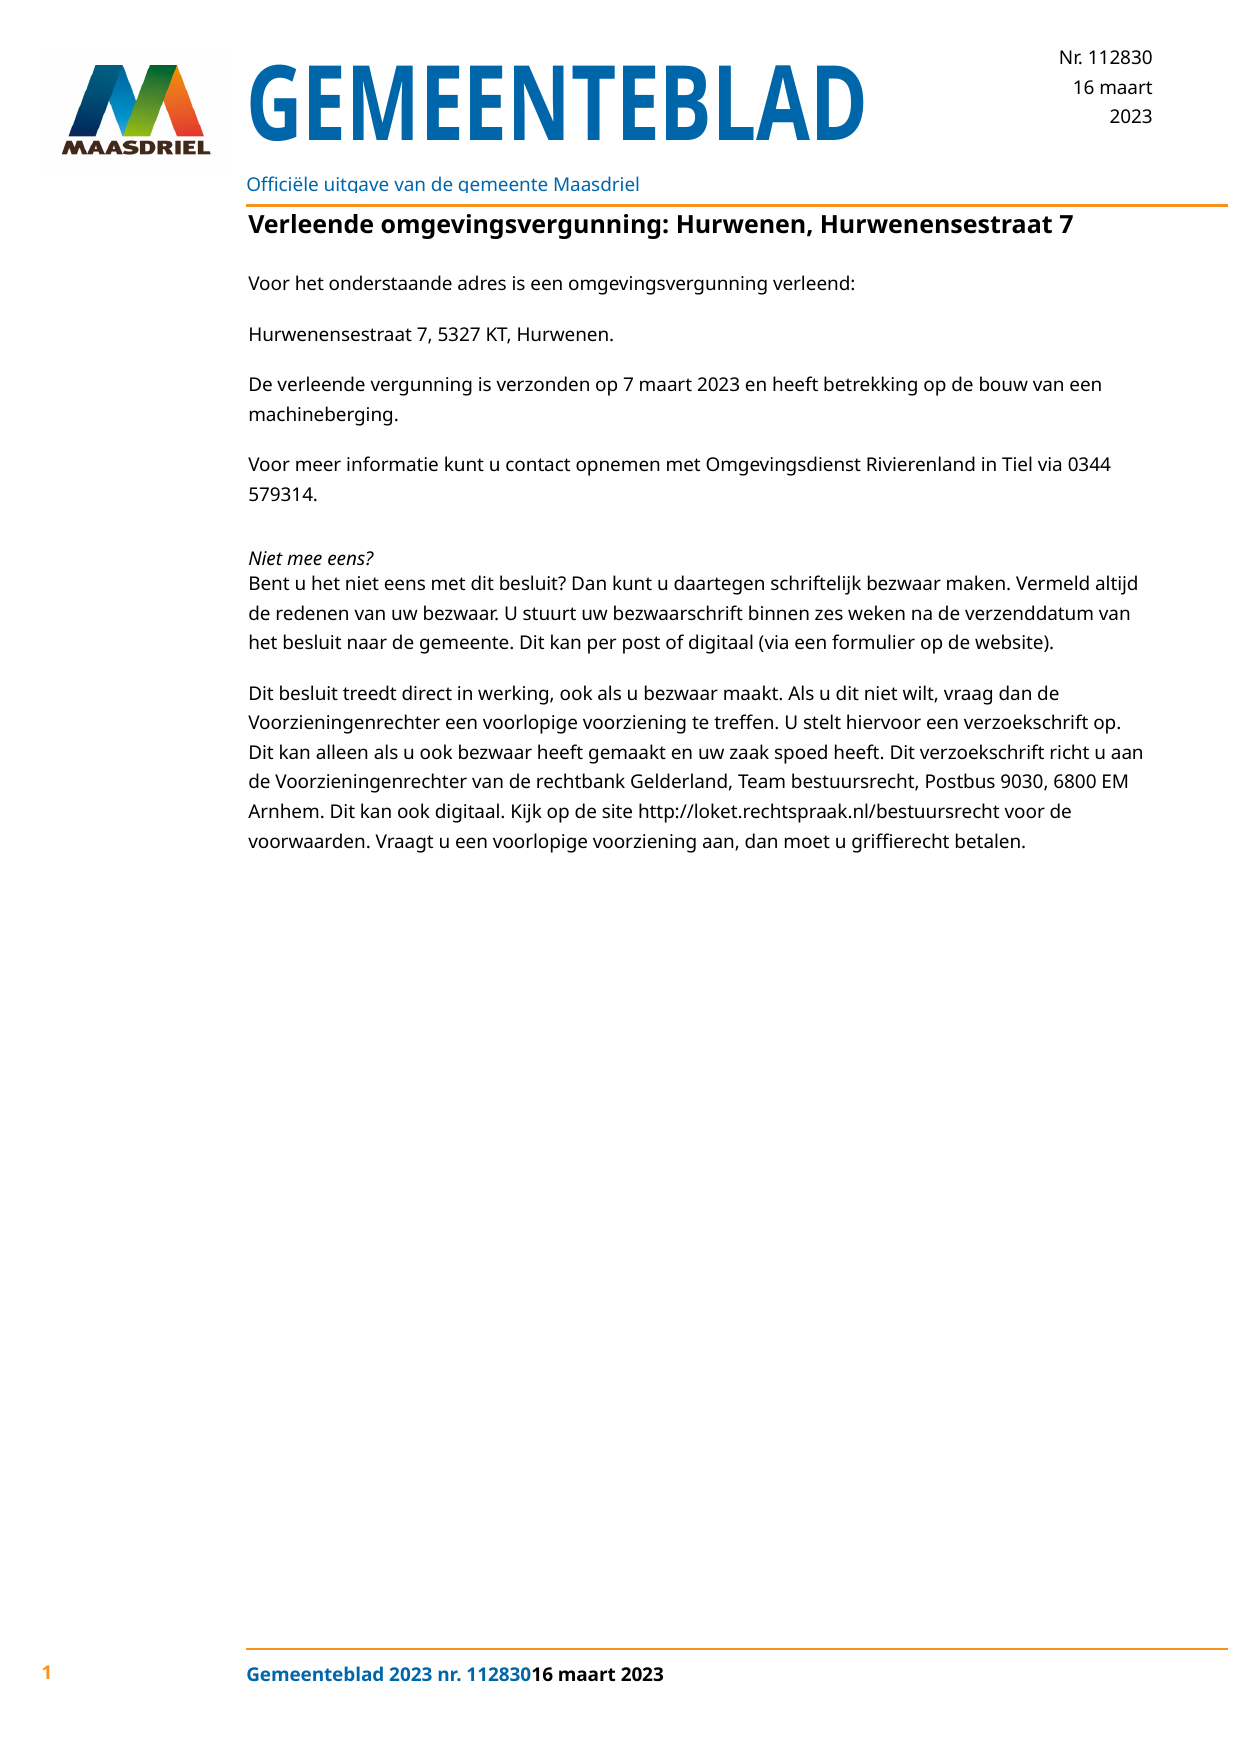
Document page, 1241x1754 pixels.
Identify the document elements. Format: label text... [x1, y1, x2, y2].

text Voor meer informatie kunt u contact opnemen met Omgevingsdienst Rivierenland in Tiel via 0344 579314. [248, 451, 1152, 506]
text Voor het onderstaande adres is een omgevingsvergunning verleend: [248, 270, 1152, 296]
text De verleende vergunning is verzonden op 7 maart 2023 en heeft betrekking op de bouw van een machineberging. [248, 371, 1152, 426]
text Verleende omgevingsvergunning: Hurwenen, Hurwenensestraat 7 [248, 207, 1152, 241]
text Hurwenensestraat 7, 5327 KT, Hurwenen. [248, 321, 1152, 346]
text Dit besluit treedt direct in werking, ook als u bezwaar maakt. Als u dit niet wilt, vraag dan de Voorzieningenrechter een voorlopige voorziening te treffen. U stelt hiervoor een verzoekschrift op. Dit kan alleen als u ook bezwaar heeft gemaakt en uw zaak spoed heeft. Dit verzoekschrift richt u aan de Voorzieningenrechter van de rechtbank Gelderland, Team bestuursrecht, Postbus 9030, 6800 EM Arnhem. Dit kan ook digitaal. Kijk op de site http://loket.rechtspraak.nl/bestuursrecht voor de voorwaarden. Vraagt u een voorlopige voorziening aan, dan moet u griffierecht betalen. [248, 680, 1152, 854]
text Niet mee eens? [248, 545, 1152, 570]
text Bent u het niet eens met dit besluit? Dan kunt u daartegen schriftelijk bezwaar maken. Vermeld altijd de redenen van uw bezwaar. U stuurt uw bezwaarschrift binnen zes weken na de verzenddatum van het besluit naar de gemeente. Dit kan per post of digitaal (via een formulier op de website). [248, 570, 1152, 655]
picture [41, 47, 231, 172]
